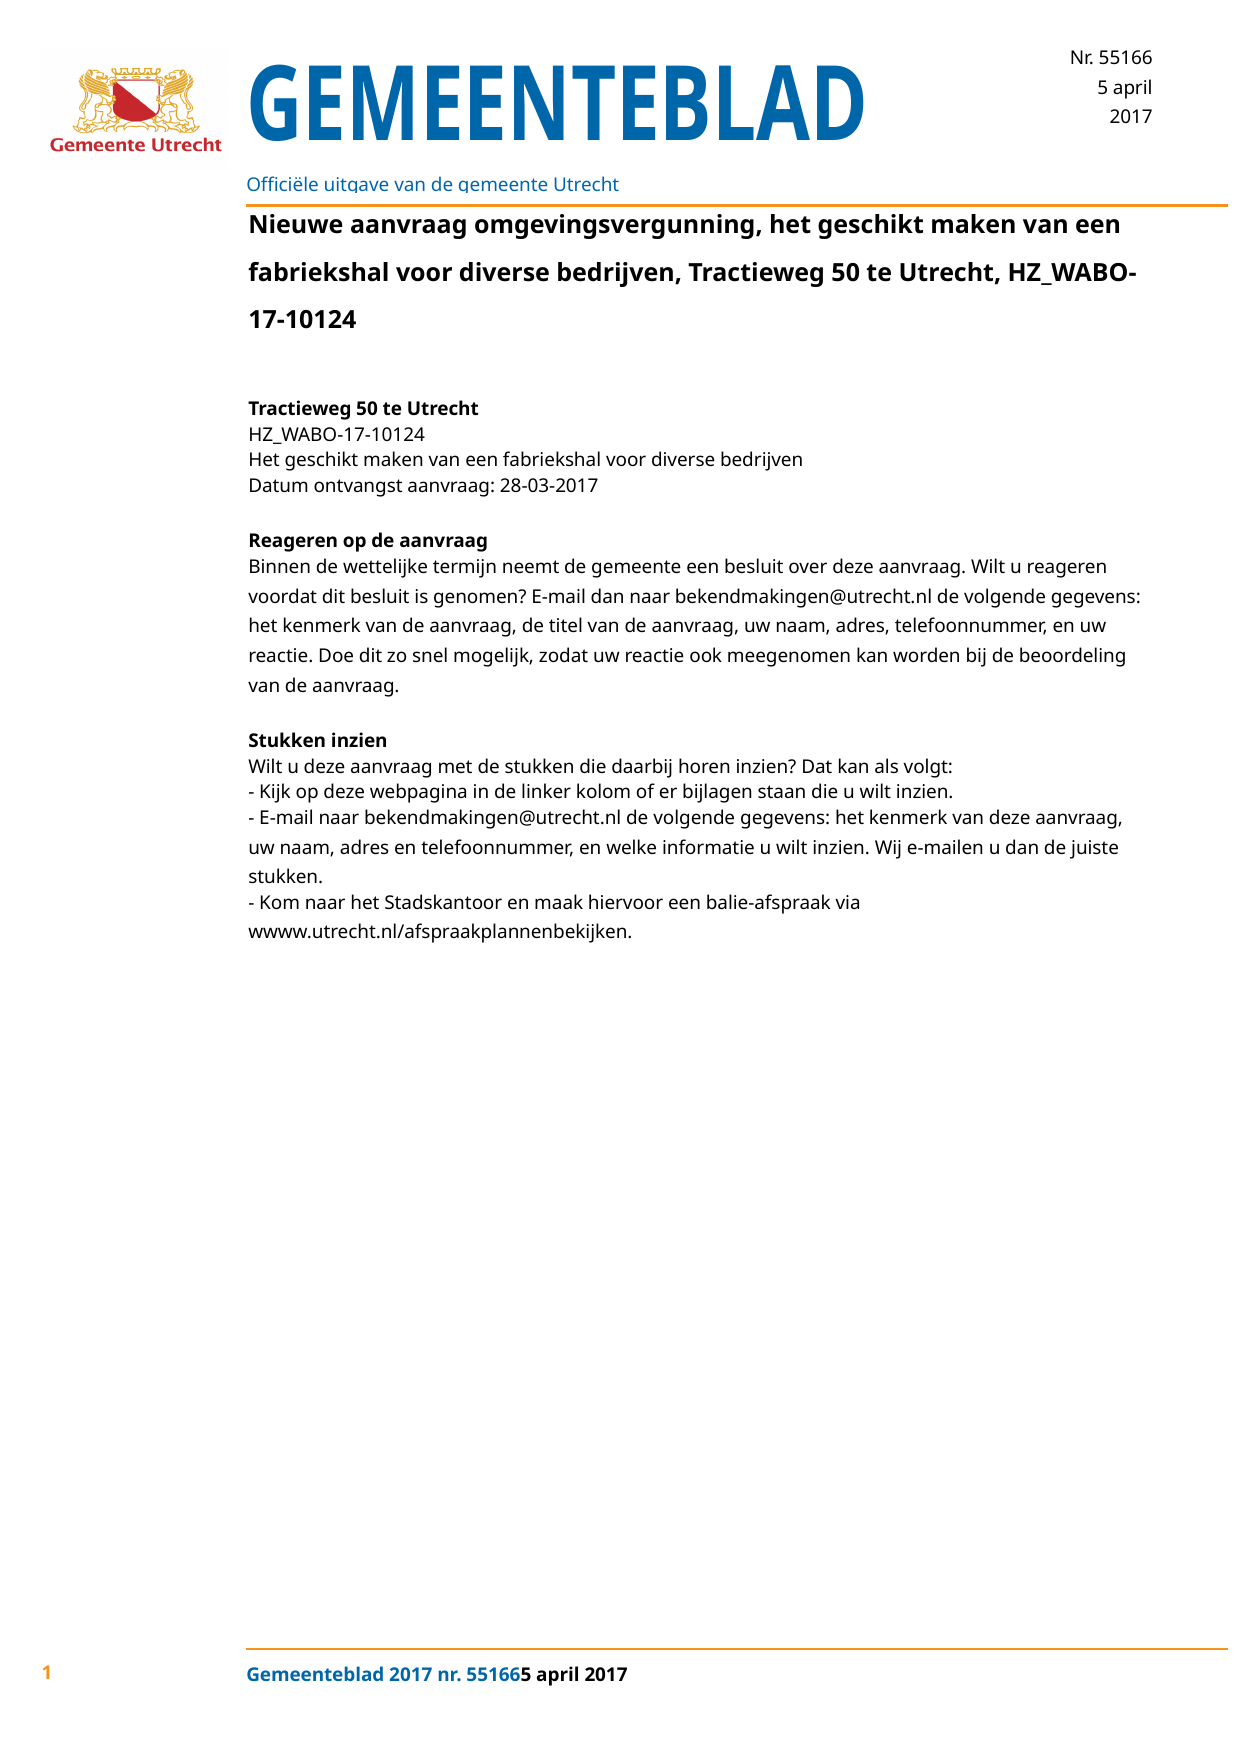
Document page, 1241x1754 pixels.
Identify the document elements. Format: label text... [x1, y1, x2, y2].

table_cell Stukken inzien [248, 727, 1152, 753]
table_cell Wilt u deze aanvraag met de stukken die daarbij horen inzien? Dat kan als volgt: [248, 753, 1152, 778]
table_cell Het geschikt maken van een fabriekshal voor diverse bedrijven [248, 447, 1152, 472]
table_cell HZ_WABO-17-10124 [248, 421, 1152, 447]
table_cell - Kom naar het Stadskantoor en maak hiervoor een balie-afspraak via wwww.utrecht.nl/afspraakplannenbekijken. [248, 889, 1152, 944]
table_cell Datum ontvangst aanvraag: 28-03-2017 [248, 473, 1152, 528]
table_cell - Kijk op deze webpagina in de linker kolom of er bijlagen staan die u wilt inzien. [248, 779, 1152, 804]
table_header Tractieweg 50 te Utrecht [248, 395, 1152, 421]
picture [41, 47, 231, 172]
table_cell Binnen de wettelijke termijn neemt de gemeente een besluit over deze aanvraag. Wilt u reageren voordat dit besluit is genomen? E-mail dan naar bekendmakingen@utrecht.nl de volgende gegevens: het kenmerk van de aanvraag, de titel van de aanvraag, uw naam, adres, telefoonnummer, en uw reactie. Doe dit zo snel mogelijk, zodat uw reactie ook meegenomen kan worden bij de beoordeling van de aanvraag. [248, 554, 1152, 727]
table_cell Reageren op de aanvraag [248, 528, 1152, 553]
text Nieuwe aanvraag omgevingsvergunning, het geschikt maken van een fabriekshal voor diverse bedrijven, Tractieweg 50 te Utrecht, HZ_WABO-17-10124 [248, 207, 1152, 336]
table_cell - E-mail naar bekendmakingen@utrecht.nl de volgende gegevens: het kenmerk van deze aanvraag, uw naam, adres en telefoonnummer, en welke informatie u wilt inzien. Wij e-mailen u dan de juiste stukken. [248, 804, 1152, 889]
